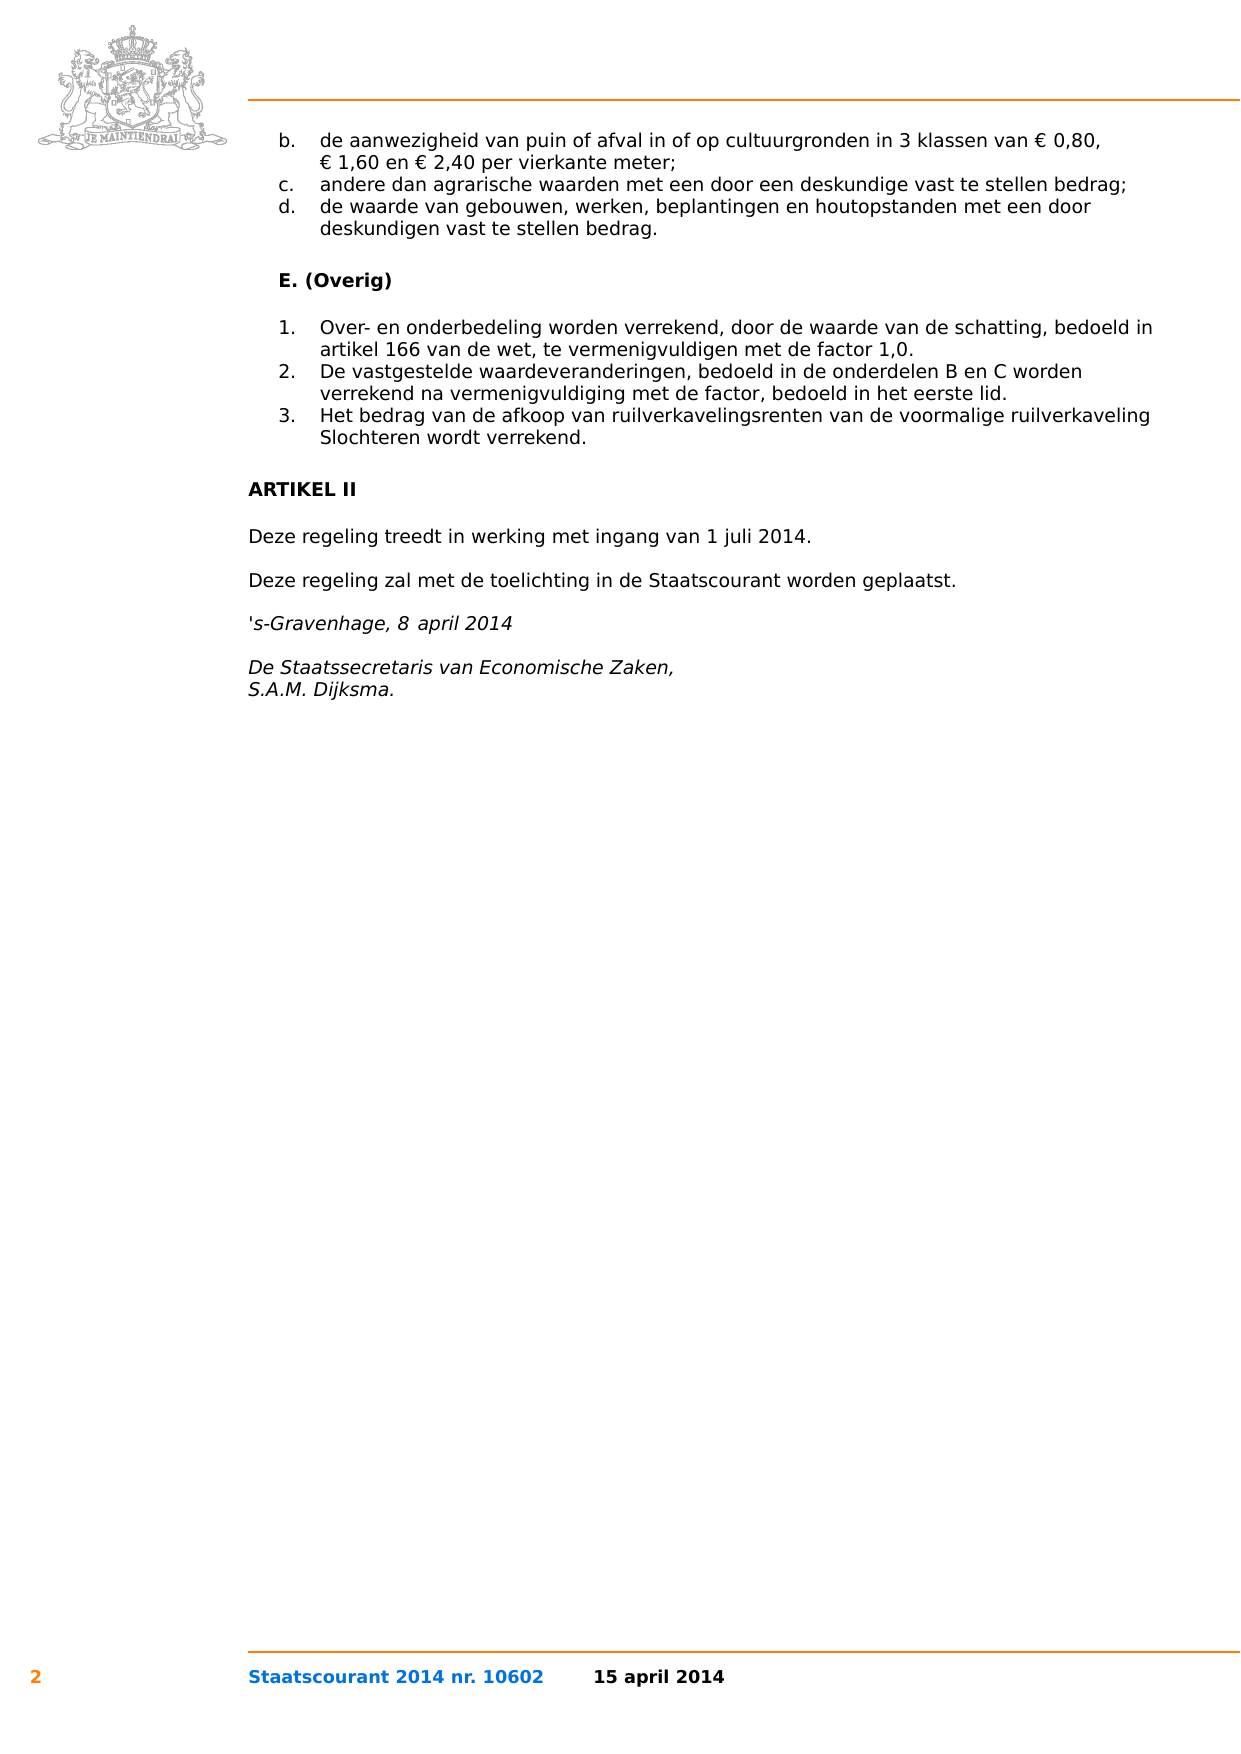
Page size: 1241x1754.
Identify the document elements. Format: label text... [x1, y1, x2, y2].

text 1. Over- en onderbedeling worden verrekend, door de waarde van de schatting, bedoeld in artikel 166 van de wet, te vermenigvuldigen met de factor 1,0. [278, 317, 1163, 361]
text b. de aanwezigheid van puin of afval in of op cultuurgronden in 3 klassen van € 0,80, € 1,60 en € 2,40 per vierkante meter; [278, 130, 1163, 174]
subtitle E. (Overig) [278, 270, 1163, 292]
text d. de waarde van gebouwen, werken, beplantingen en houtopstanden met een door deskundigen vast te stellen bedrag. [278, 196, 1163, 240]
text 's-Gravenhage, 8 april 2014 [248, 613, 1163, 635]
subtitle ARTIKEL II [248, 479, 1163, 501]
text Deze regeling treedt in werking met ingang van 1 juli 2014. [248, 526, 1163, 548]
picture [38, 25, 227, 150]
text Deze regeling zal met de toelichting in de Staatscourant worden geplaatst. [248, 569, 1163, 591]
text De Staatssecretaris van Economische Zaken, S.A.M. Dijksma. [248, 657, 1163, 701]
text 3. Het bedrag van de afkoop van ruilverkavelingsrenten van de voormalige ruilverkaveling Slochteren wordt verrekend. [278, 405, 1163, 449]
text 2. De vastgestelde waardeveranderingen, bedoeld in de onderdelen B en C worden verrekend na vermenigvuldiging met de factor, bedoeld in het eerste lid. [278, 361, 1163, 405]
text c. andere dan agrarische waarden met een door een deskundige vast te stellen bedrag; [278, 174, 1163, 196]
